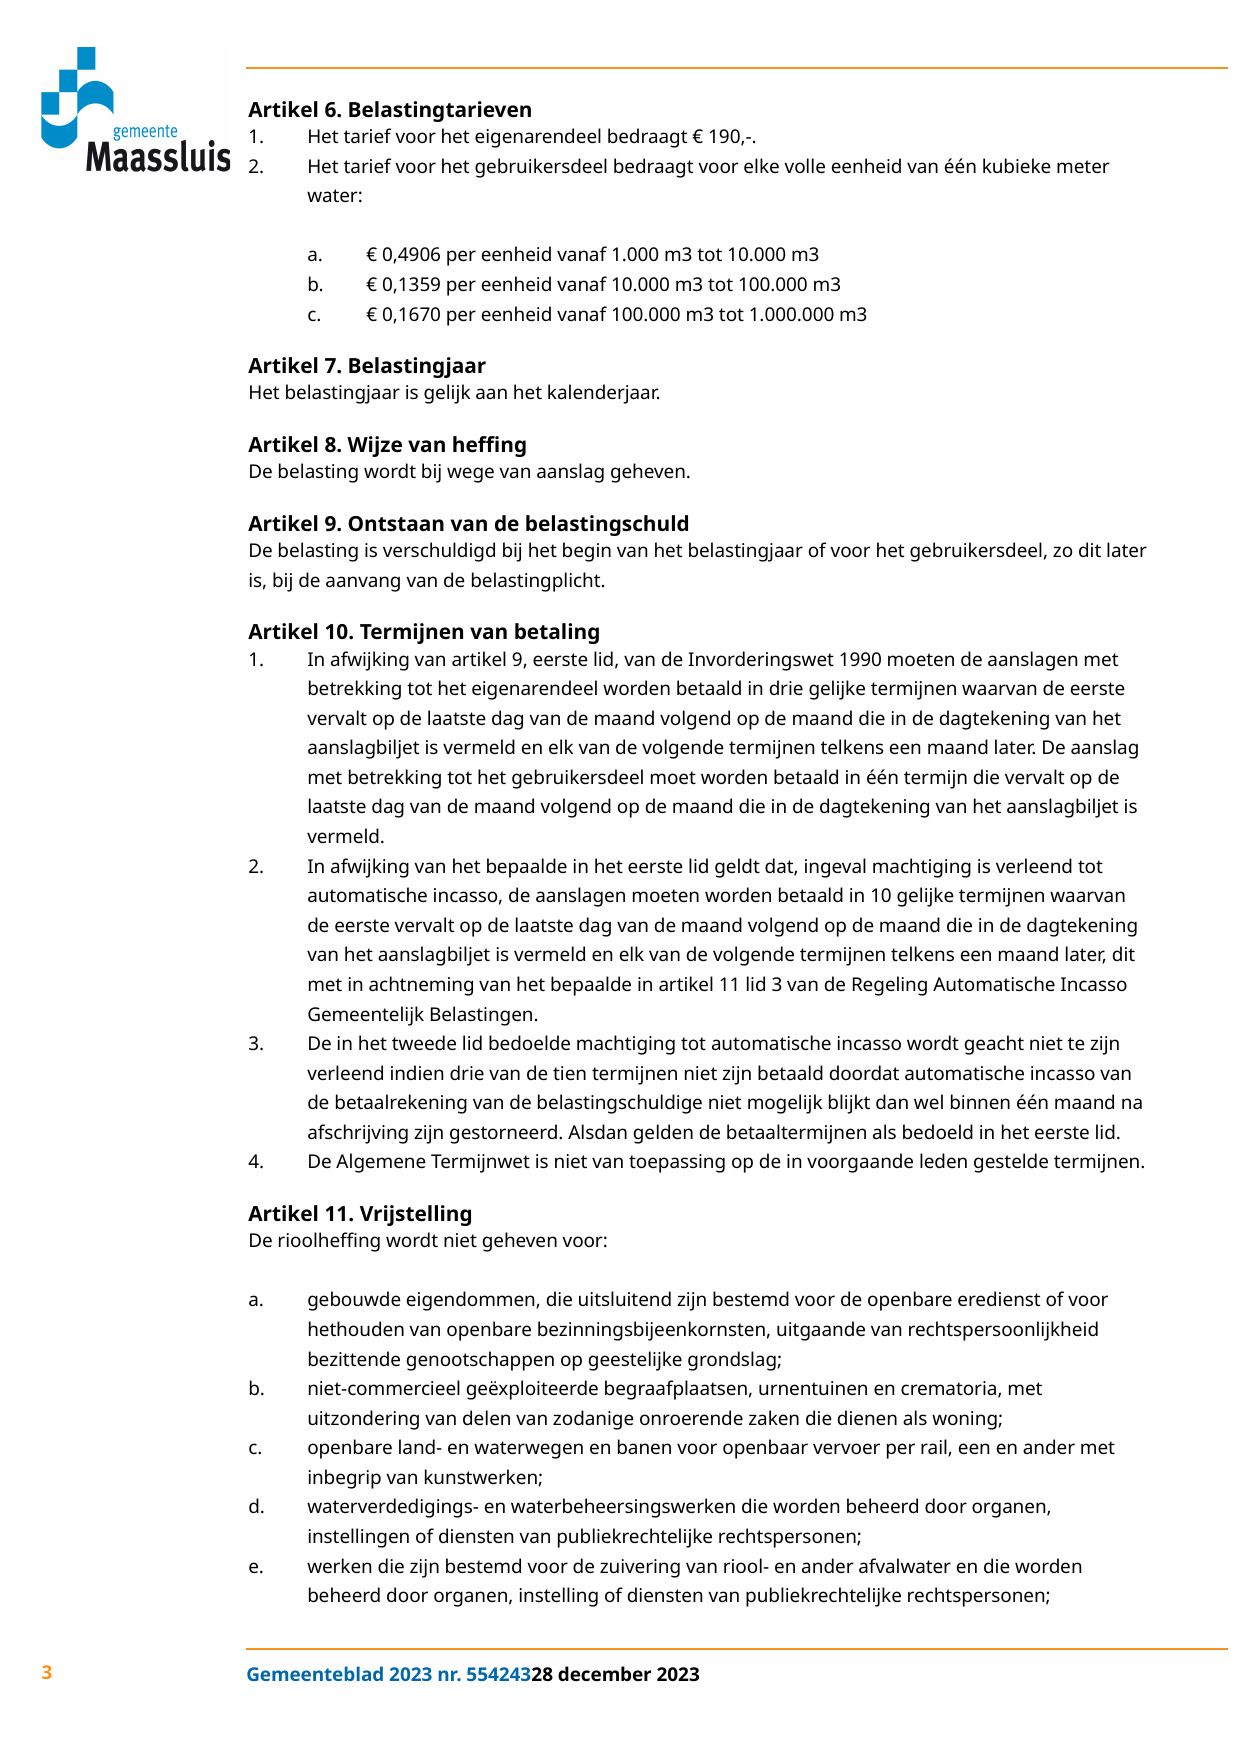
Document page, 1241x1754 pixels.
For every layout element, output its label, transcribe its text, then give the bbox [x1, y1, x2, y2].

text Artikel 11. Vrijstelling [248, 1199, 1152, 1227]
list € 0,1359 per eenheid vanaf 10.000 m3 tot 100.000 m3 [307, 271, 1152, 297]
text De rioolheffing wordt niet geheven voor: [248, 1227, 1152, 1253]
list gebouwde eigendommen, die uitsluitend zijn bestemd voor de openbare eredienst of voor hethouden van openbare bezinningsbijeenkornsten, uitgaande van rechtspersoonlijkheid bezittende genootschappen op geestelijke grondslag; [248, 1287, 1152, 1372]
list werken die zijn bestemd voor de zuivering van riool- en ander afvalwater en die worden beheerd door organen, instelling of diensten van publiekrechtelijke rechtspersonen; [248, 1553, 1152, 1608]
text De belasting is verschuldigd bij het begin van het belastingjaar of voor het gebruikersdeel, zo dit later is, bij de aanvang van de belastingplicht. [248, 537, 1152, 593]
list In afwijking van artikel 9, eerste lid, van de Invorderingswet 1990 moeten de aanslagen met betrekking tot het eigenarendeel worden betaald in drie gelijke termijnen waarvan de eerste vervalt op de laatste dag van de maand volgend op de maand die in de dagtekening van het aanslagbiljet is vermeld en elk van de volgende termijnen telkens een maand later. De aanslag met betrekking tot het gebruikersdeel moet worden betaald in één termijn die vervalt op de laatste dag van de maand volgend op de maand die in de dagtekening van het aanslagbiljet is vermeld. [248, 646, 1152, 849]
list Het tarief voor het eigenarendeel bedraagt € 190,-. [248, 123, 1152, 149]
list € 0,1670 per eenheid vanaf 100.000 m3 tot 1.000.000 m3 [307, 301, 1152, 326]
list openbare land- en waterwegen en banen voor openbaar vervoer per rail, een en ander met inbegrip van kunstwerken; [248, 1434, 1152, 1490]
list niet-commercieel geëxploiteerde begraafplaatsen, urnentuinen en crematoria, met uitzondering van delen van zodanige onroerende zaken die dienen als woning; [248, 1375, 1152, 1431]
list € 0,4906 per eenheid vanaf 1.000 m3 tot 10.000 m3 [307, 242, 1152, 267]
text Artikel 9. Ontstaan van de belastingschuld [248, 509, 1152, 537]
text Artikel 7. Belastingjaar [248, 351, 1152, 379]
picture [41, 47, 77, 92]
list De in het tweede lid bedoelde machtiging tot automatische incasso wordt geacht niet te zijn verleend indien drie van de tien termijnen niet zijn betaald doordat automatische incasso van de betaalrekening van de belastingschuldige niet mogelijk blijkt dan wel binnen één maand na afschrijving zijn gestorneerd. Alsdan gelden de betaaltermijnen als bedoeld in het eerste lid. [248, 1030, 1152, 1145]
list waterverdedigings- en waterbeheersingswerken die worden beheerd door organen, instellingen of diensten van publiekrechtelijke rechtspersonen; [248, 1494, 1152, 1549]
list In afwijking van het bepaalde in het eerste lid geldt dat, ingeval machtiging is verleend tot automatische incasso, de aanslagen moeten worden betaald in 10 gelijke termijnen waarvan de eerste vervalt op de laatste dag van de maand volgend op de maand die in de dagtekening van het aanslagbiljet is vermeld en elk van de volgende termijnen telkens een maand later, dit met in achtneming van het bepaalde in artikel 11 lid 3 van de Regeling Automatische Incasso Gemeentelijk Belastingen. [248, 853, 1152, 1026]
text Artikel 8. Wijze van heffing [248, 430, 1152, 458]
text Artikel 6. Belastingtarieven [248, 95, 1152, 123]
list Het tarief voor het gebruikersdeel bedraagt voor elke volle eenheid van één kubieke meter water: [248, 153, 1152, 208]
text Artikel 10. Termijnen van betaling [248, 617, 1152, 646]
text De belasting wordt bij wege van aanslag geheven. [248, 458, 1152, 484]
picture [41, 47, 231, 172]
text Het belastingjaar is gelijk aan het kalenderjaar. [248, 379, 1152, 405]
list De Algemene Termijnwet is niet van toepassing op de in voorgaande leden gestelde termijnen. [248, 1149, 1152, 1174]
